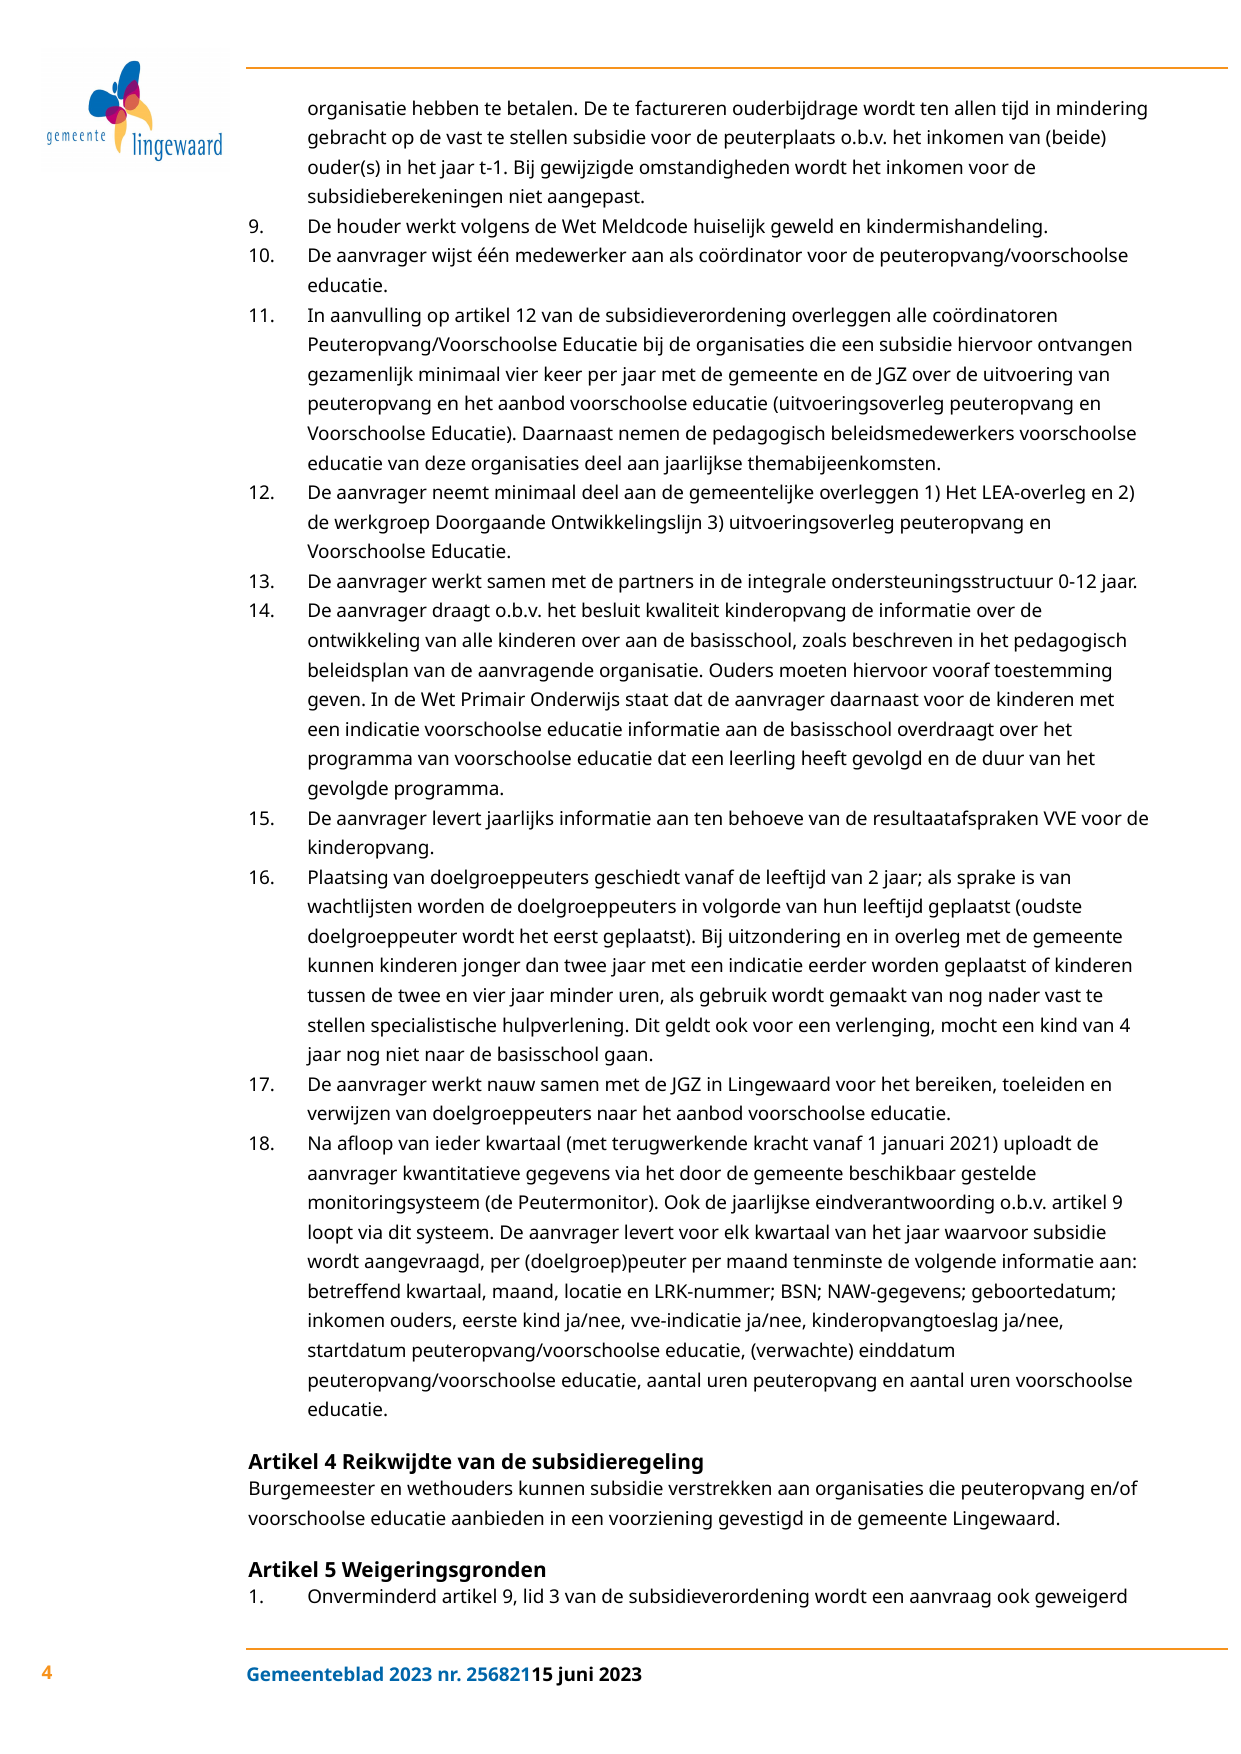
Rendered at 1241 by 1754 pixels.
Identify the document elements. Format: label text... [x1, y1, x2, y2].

text Artikel 5 Weigeringsgronden [248, 1555, 1152, 1584]
list De aanvrager wijst één medewerker aan als coördinator voor de peuteropvang/voorschoolse educatie. [248, 243, 1152, 298]
list Na afloop van ieder kwartaal (met terugwerkende kracht vanaf 1 januari 2021) uploadt de aanvrager kwantitatieve gegevens via het door de gemeente beschikbaar gestelde monitoringsysteem (de Peutermonitor). Ook de jaarlijkse eindverantwoording o.b.v. artikel 9 loopt via dit systeem. De aanvrager levert voor elk kwartaal van het jaar waarvoor subsidie wordt aangevraagd, per (doelgroep)peuter per maand tenminste de volgende informatie aan: betreffend kwartaal, maand, locatie en LRK-nummer; BSN; NAW-gegevens; geboortedatum; inkomen ouders, eerste kind ja/nee, vve-indicatie ja/nee, kinderopvangtoeslag ja/nee, startdatum peuteropvang/voorschoolse educatie, (verwachte) einddatum peuteropvang/voorschoolse educatie, aantal uren peuteropvang en aantal uren voorschoolse educatie. [248, 1130, 1152, 1422]
list Onverminderd artikel 9, lid 3 van de subsidieverordening wordt een aanvraag ook geweigerd [248, 1584, 1152, 1609]
list organisatie hebben te betalen. De te factureren ouderbijdrage wordt ten allen tijd in mindering gebracht op de vast te stellen subsidie voor de peuterplaats o.b.v. het inkomen van (beide) ouder(s) in het jaar t-1. Bij gewijzigde omstandigheden wordt het inkomen voor de subsidieberekeningen niet aangepast. [248, 95, 1152, 209]
text Artikel 4 Reikwijdte van de subsidieregeling [248, 1447, 1152, 1475]
list De aanvrager draagt o.b.v. het besluit kwaliteit kinderopvang de informatie over de ontwikkeling van alle kinderen over aan de basisschool, zoals beschreven in het pedagogisch beleidsplan van de aanvragende organisatie. Ouders moeten hiervoor vooraf toestemming geven. In de Wet Primair Onderwijs staat dat de aanvrager daarnaast voor de kinderen met een indicatie voorschoolse educatie informatie aan de basisschool overdraagt over het programma van voorschoolse educatie dat een leerling heeft gevolgd en de duur van het gevolgde programma. [248, 598, 1152, 801]
list De aanvrager werkt samen met de partners in de integrale ondersteuningsstructuur 0-12 jaar. [248, 568, 1152, 594]
picture [41, 47, 231, 172]
list In aanvulling op artikel 12 van de subsidieverordening overleggen alle coördinatoren Peuteropvang/Voorschoolse Educatie bij de organisaties die een subsidie hiervoor ontvangen gezamenlijk minimaal vier keer per jaar met de gemeente en de JGZ over de uitvoering van peuteropvang en het aanbod voorschoolse educatie (uitvoeringsoverleg peuteropvang en Voorschoolse Educatie). Daarnaast nemen de pedagogisch beleidsmedewerkers voorschoolse educatie van deze organisaties deel aan jaarlijkse themabijeenkomsten. [248, 302, 1152, 476]
list De houder werkt volgens de Wet Meldcode huiselijk geweld en kindermishandeling. [248, 213, 1152, 239]
list De aanvrager werkt nauw samen met de JGZ in Lingewaard voor het bereiken, toeleiden en verwijzen van doelgroeppeuters naar het aanbod voorschoolse educatie. [248, 1071, 1152, 1126]
list De aanvrager neemt minimaal deel aan de gemeentelijke overleggen 1) Het LEA-overleg en 2) de werkgroep Doorgaande Ontwikkelingslijn 3) uitvoeringsoverleg peuteropvang en Voorschoolse Educatie. [248, 479, 1152, 564]
text Burgemeester en wethouders kunnen subsidie verstrekken aan organisaties die peuteropvang en/of voorschoolse educatie aanbieden in een voorziening gevestigd in de gemeente Lingewaard. [248, 1475, 1152, 1531]
list De aanvrager levert jaarlijks informatie aan ten behoeve van de resultaatafspraken VVE voor de kinderopvang. [248, 805, 1152, 860]
list Plaatsing van doelgroeppeuters geschiedt vanaf de leeftijd van 2 jaar; als sprake is van wachtlijsten worden de doelgroeppeuters in volgorde van hun leeftijd geplaatst (oudste doelgroeppeuter wordt het eerst geplaatst). Bij uitzondering en in overleg met de gemeente kunnen kinderen jonger dan twee jaar met een indicatie eerder worden geplaatst of kinderen tussen de twee en vier jaar minder uren, als gebruik wordt gemaakt van nog nader vast te stellen specialistische hulpverlening. Dit geldt ook voor een verlenging, mocht een kind van 4 jaar nog niet naar de basisschool gaan. [248, 864, 1152, 1067]
